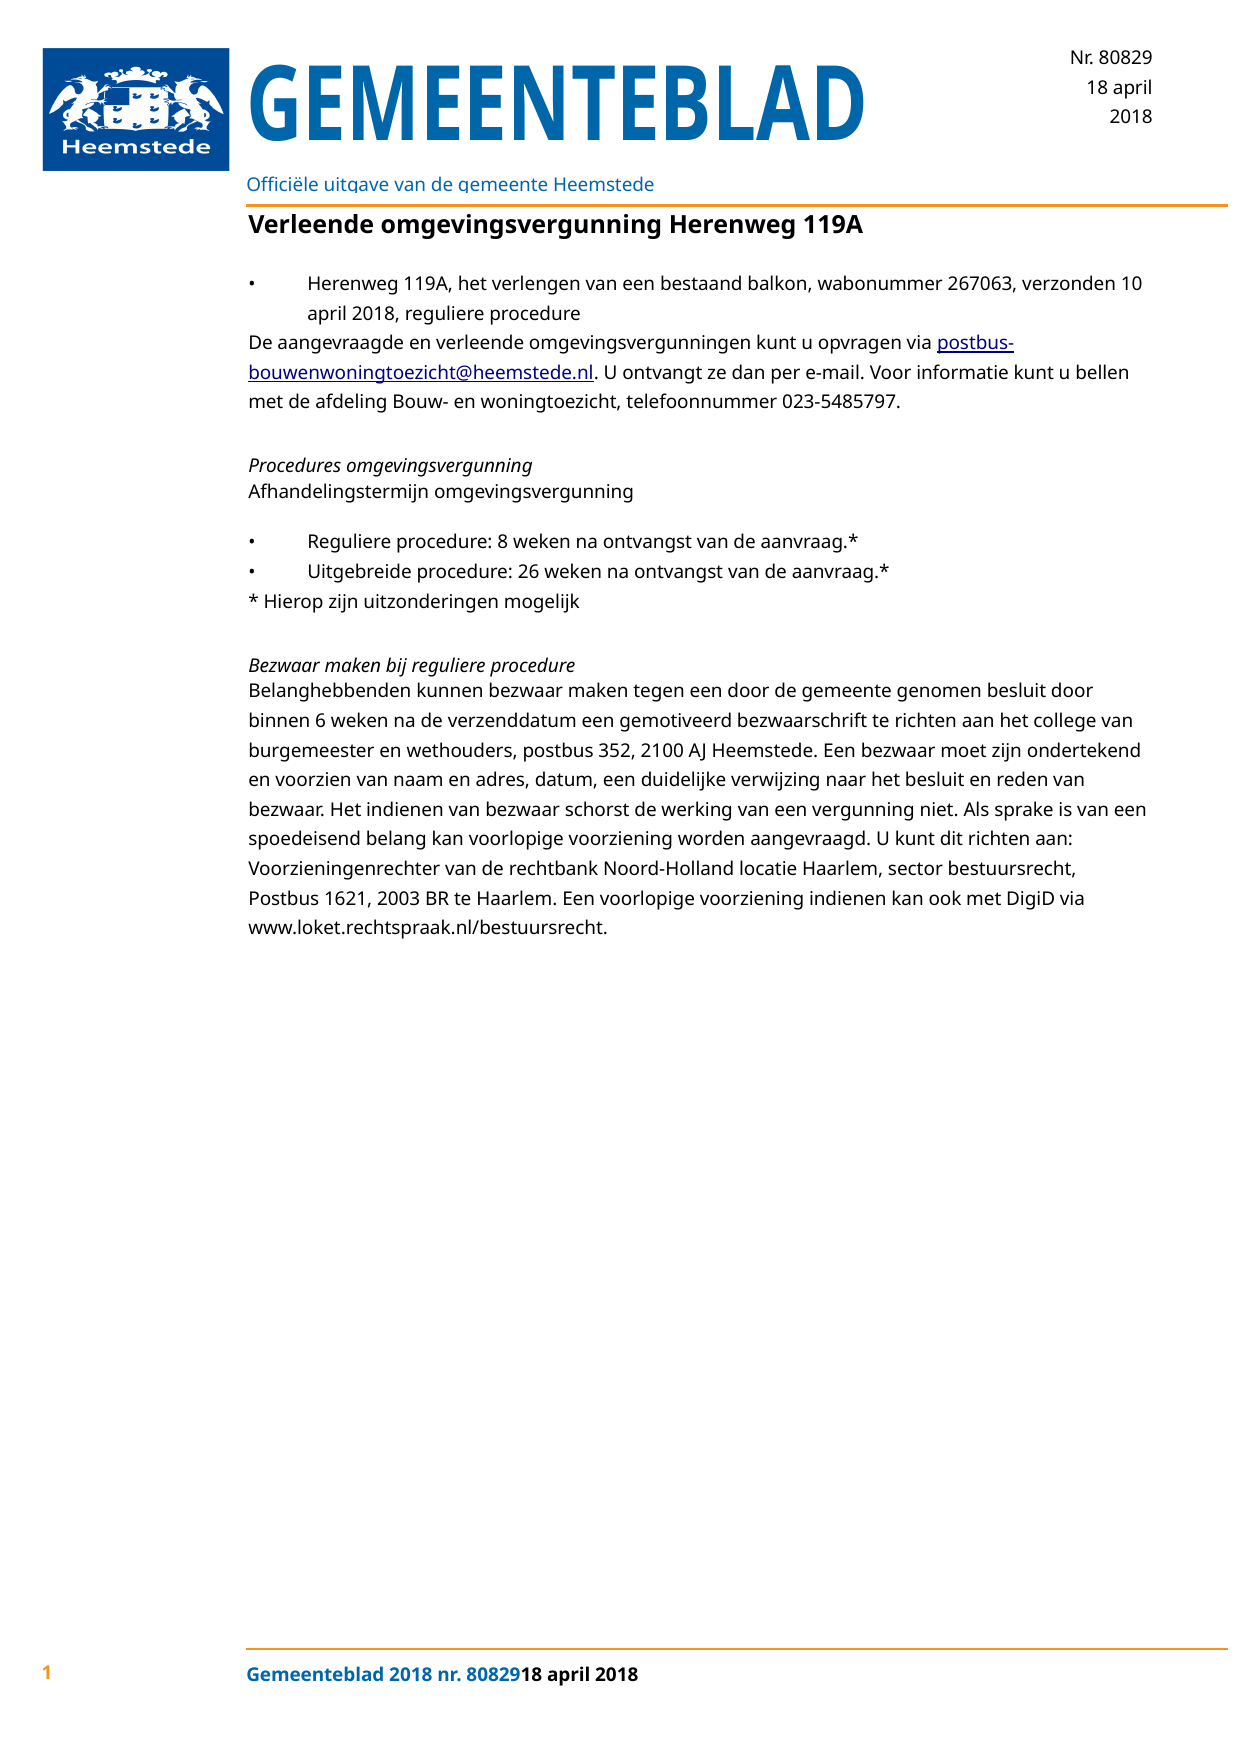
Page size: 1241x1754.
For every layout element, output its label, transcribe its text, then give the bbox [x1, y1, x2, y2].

text De aangevraagde en verleende omgevingsvergunningen kunt u opvragen via postbus-bouwenwoningtoezicht@heemstede.nl. U ontvangt ze dan per e-mail. Voor informatie kunt u bellen met de afdeling Bouw- en woningtoezicht, telefoonnummer 023-5485797. [248, 329, 1152, 414]
text Verleende omgevingsvergunning Herenweg 119A [248, 207, 1152, 241]
text * Hierop zijn uitzonderingen mogelijk [248, 588, 1152, 614]
text Bezwaar maken bij reguliere procedure [248, 652, 1152, 678]
list Herenweg 119A, het verlengen van een bestaand balkon, wabonummer 267063, verzonden 10 april 2018, reguliere procedure [248, 270, 1152, 326]
list Reguliere procedure: 8 weken na ontvangst van de aanvraag.* [248, 529, 1152, 554]
picture [41, 47, 231, 172]
text Afhandelingstermijn omgevingsvergunning [248, 478, 1152, 504]
list Uitgebreide procedure: 26 weken na ontvangst van de aanvraag.* [248, 558, 1152, 584]
text Belanghebbenden kunnen bezwaar maken tegen een door de gemeente genomen besluit door binnen 6 weken na de verzenddatum een gemotiveerd bezwaarschrift te richten aan het college van burgemeester en wethouders, postbus 352, 2100 AJ Heemstede. Een bezwaar moet zijn ondertekend en voorzien van naam en adres, datum, een duidelijke verwijzing naar het besluit en reden van bezwaar. Het indienen van bezwaar schorst de werking van een vergunning niet. Als sprake is van een spoedeisend belang kan voorlopige voorziening worden aangevraagd. U kunt dit richten aan: Voorzieningenrechter van de rechtbank Noord-Holland locatie Haarlem, sector bestuursrecht, Postbus 1621, 2003 BR te Haarlem. Een voorlopige voorziening indienen kan ook met DigiD via www.loket.rechtspraak.nl/bestuursrecht. [248, 678, 1152, 940]
text Procedures omgevingsvergunning [248, 453, 1152, 478]
